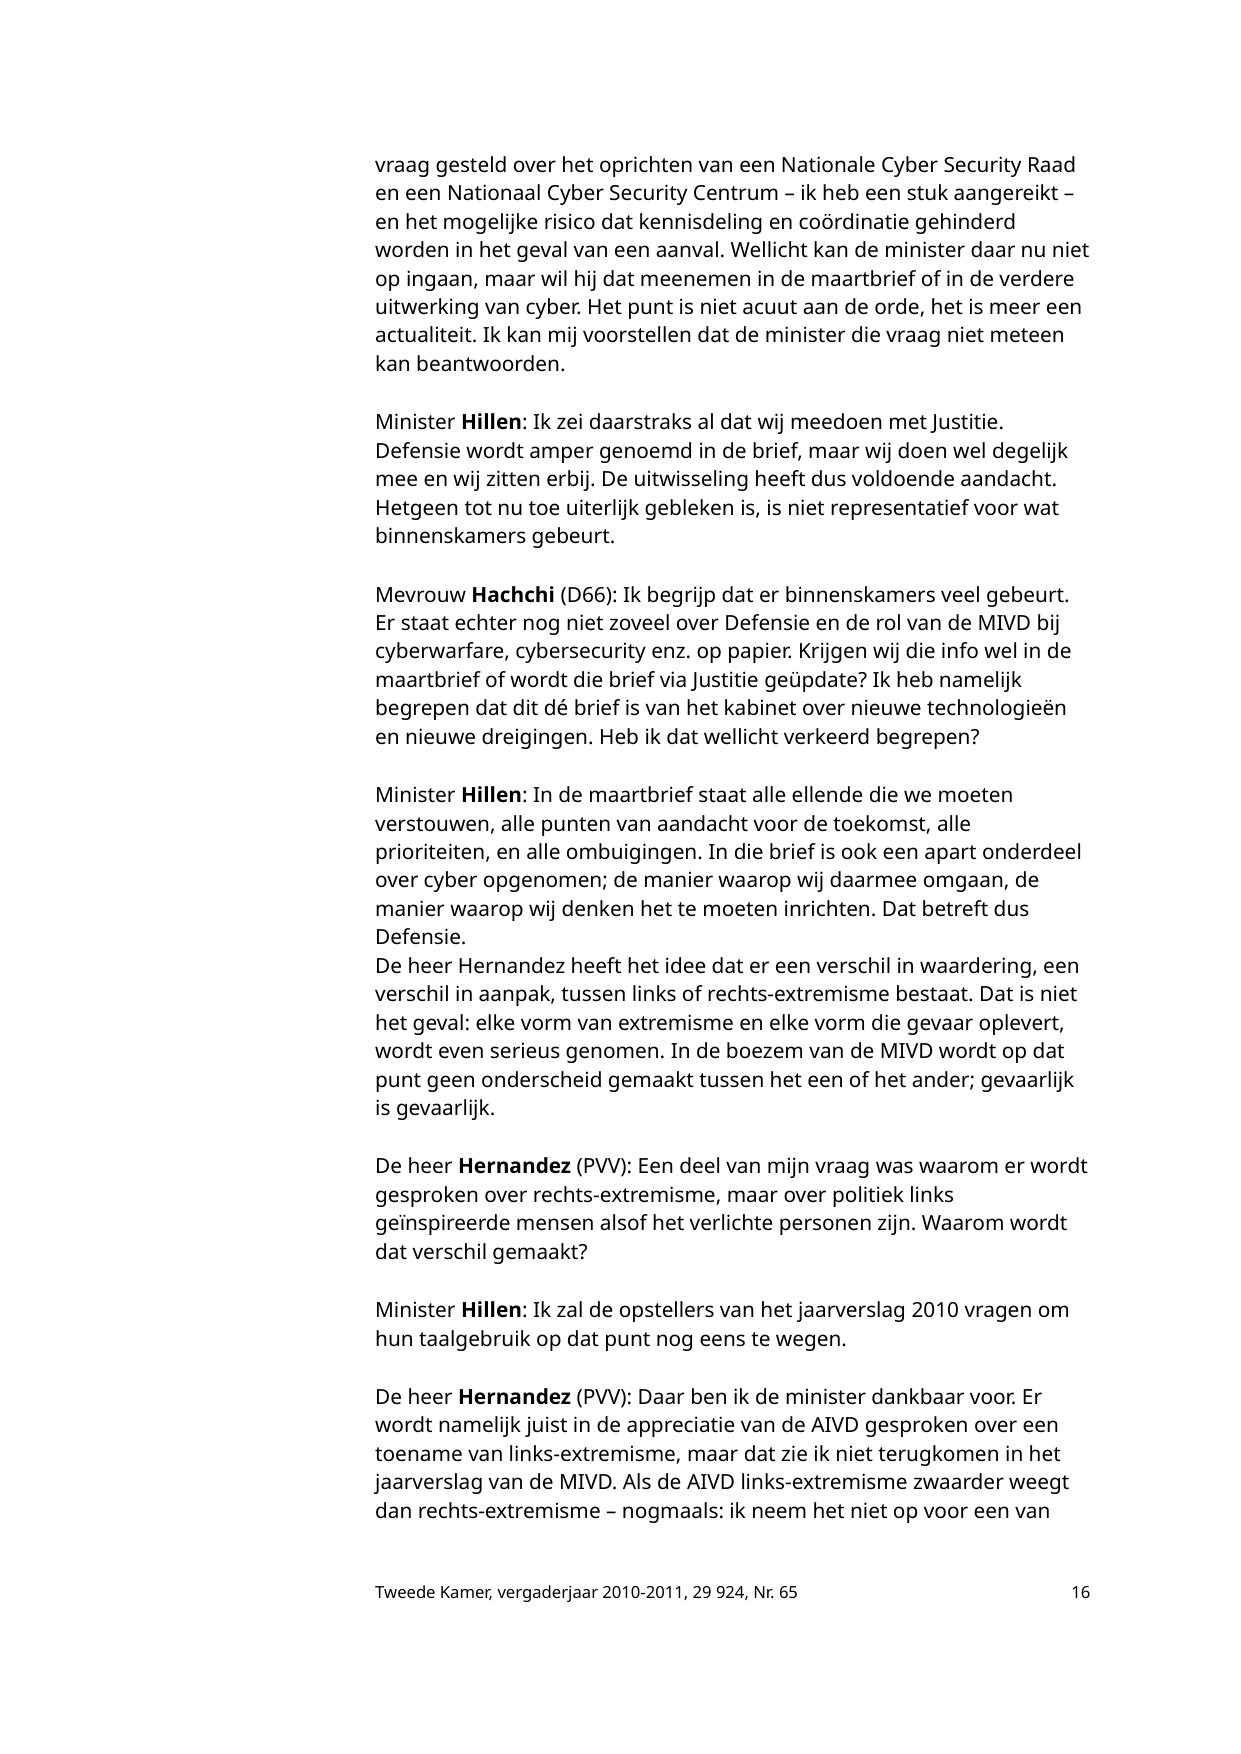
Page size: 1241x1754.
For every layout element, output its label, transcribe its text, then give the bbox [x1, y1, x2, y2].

text De heer Hernandez (PVV): Een deel van mijn vraag was waarom er wordt gesproken over rechts-extremisme, maar over politiek links geïnspireerde mensen alsof het verlichte personen zijn. Waarom wordt dat verschil gemaakt? [375, 1152, 1090, 1265]
text vraag gesteld over het oprichten van een Nationale Cyber Security Raad en een Nationaal Cyber Security Centrum – ik heb een stuk aangereikt – en het mogelijke risico dat kennisdeling en coördinatie gehinderd worden in het geval van een aanval. Wellicht kan de minister daar nu niet op ingaan, maar wil hij dat meenemen in de maartbrief of in de verdere uitwerking van cyber. Het punt is niet acuut aan de orde, het is meer een actualiteit. Ik kan mij voorstellen dat de minister die vraag niet meteen kan beantwoorden. [375, 150, 1090, 377]
text Minister Hillen: Ik zal de opstellers van het jaarverslag 2010 vragen om hun taalgebruik op dat punt nog eens te wegen. [375, 1295, 1090, 1352]
text Mevrouw Hachchi (D66): Ik begrijp dat er binnenskamers veel gebeurt. Er staat echter nog niet zoveel over Defensie en de rol van de MIVD bij cyberwarfare, cybersecurity enz. op papier. Krijgen wij die info wel in de maartbrief of wordt die brief via Justitie geüpdate? Ik heb namelijk begrepen dat dit dé brief is van het kabinet over nieuwe technologieën en nieuwe dreigingen. Heb ik dat wellicht verkeerd begrepen? [375, 580, 1090, 750]
text Minister Hillen: In de maartbrief staat alle ellende die we moeten verstouwen, alle punten van aandacht voor de toekomst, alle prioriteiten, en alle ombuigingen. In die brief is ook een apart onderdeel over cyber opgenomen; de manier waarop wij daarmee omgaan, de manier waarop wij denken het te moeten inrichten. Dat betreft dus Defensie. [375, 780, 1090, 951]
text De heer Hernandez (PVV): Daar ben ik de minister dankbaar voor. Er wordt namelijk juist in de appreciatie van de AIVD gesproken over een toename van links-extremisme, maar dat zie ik niet terugkomen in het jaarverslag van de MIVD. Als de AIVD links-extremisme zwaarder weegt dan rechts-extremisme – nogmaals: ik neem het niet op voor een van [375, 1382, 1090, 1524]
text De heer Hernandez heeft het idee dat er een verschil in waardering, een verschil in aanpak, tussen links of rechts-extremisme bestaat. Dat is niet het geval: elke vorm van extremisme en elke vorm die gevaar oplevert, wordt even serieus genomen. In de boezem van de MIVD wordt op dat punt geen onderscheid gemaakt tussen het een of het ander; gevaarlijk is gevaarlijk. [375, 951, 1090, 1122]
text Minister Hillen: Ik zei daarstraks al dat wij meedoen met Justitie. Defensie wordt amper genoemd in de brief, maar wij doen wel degelijk mee en wij zitten erbij. De uitwisseling heeft dus voldoende aandacht. Hetgeen tot nu toe uiterlijk gebleken is, is niet representatief voor wat binnenskamers gebeurt. [375, 407, 1090, 550]
